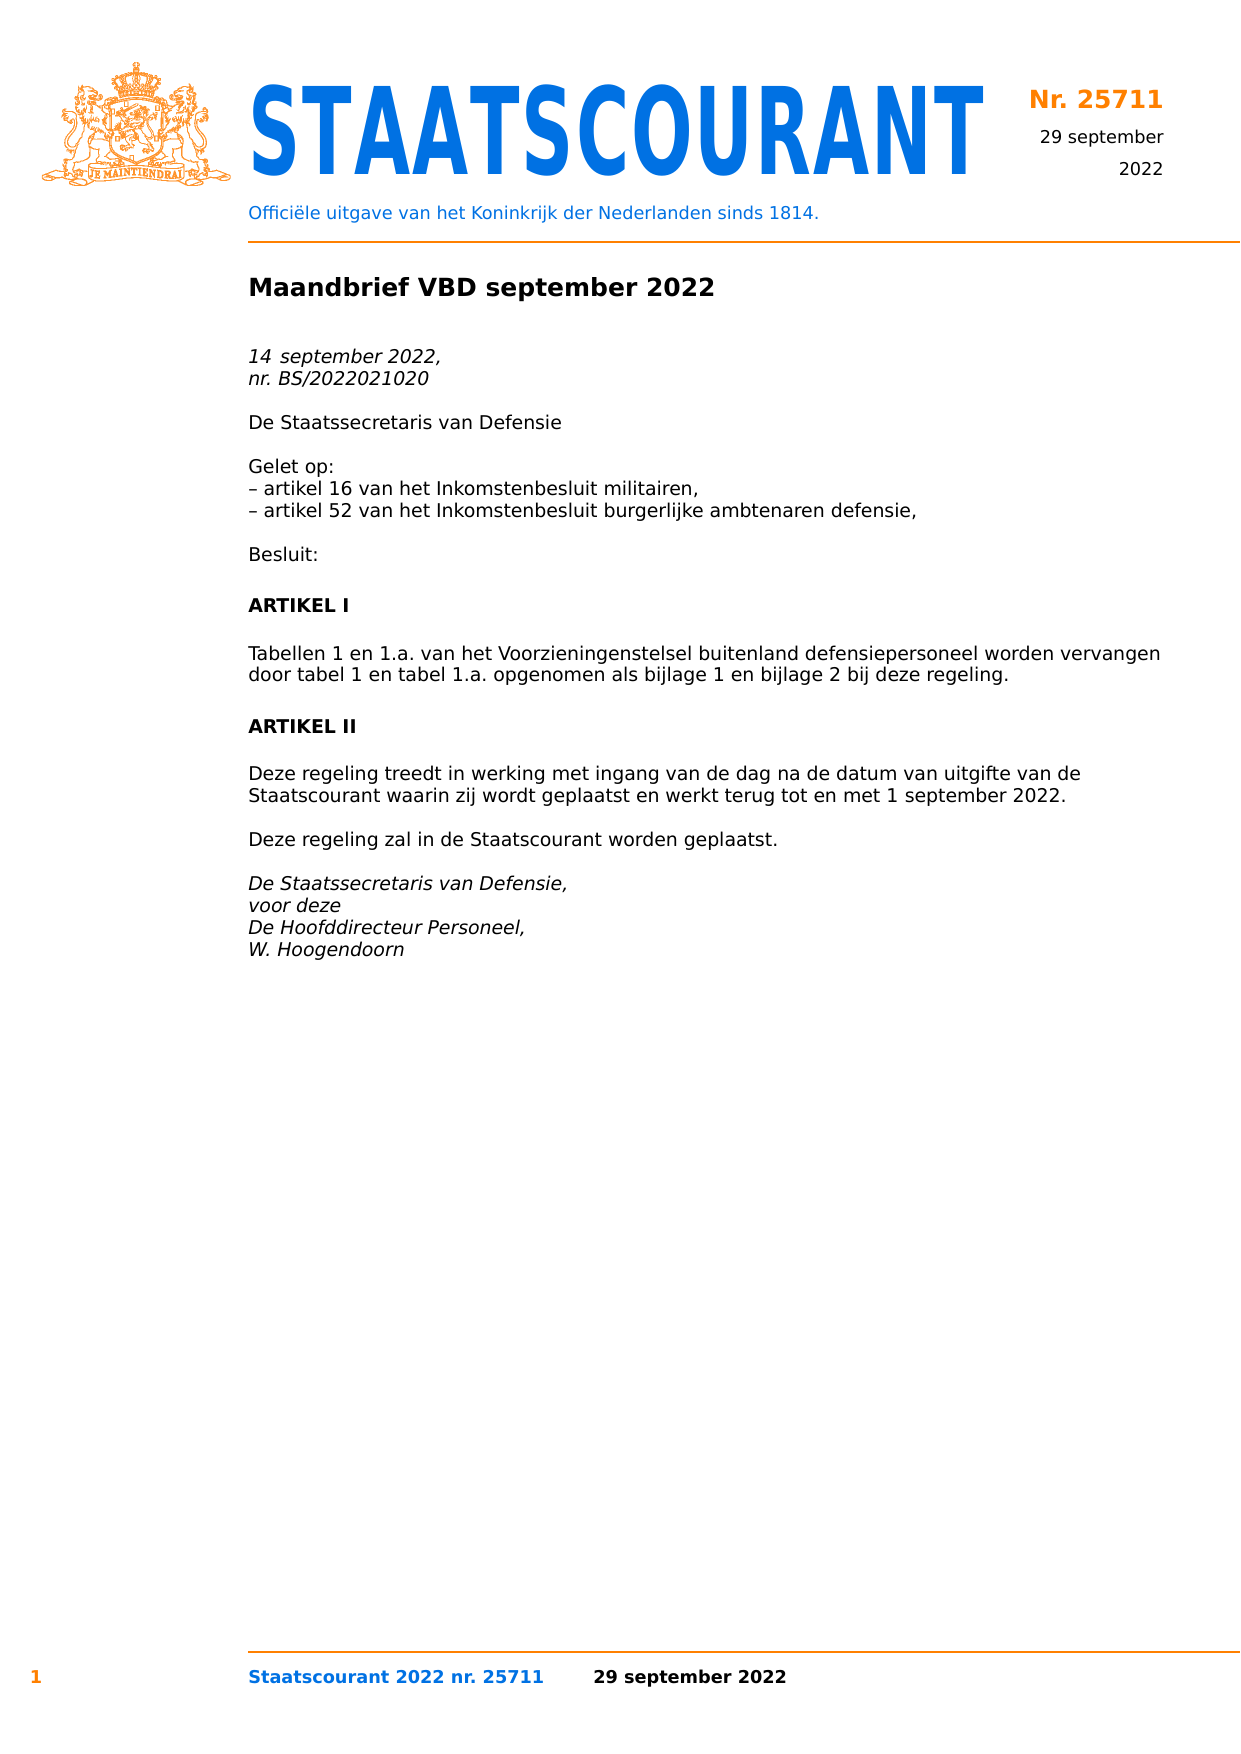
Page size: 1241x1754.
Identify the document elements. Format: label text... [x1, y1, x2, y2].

text Deze regeling zal in de Staatscourant worden geplaatst. [248, 829, 1163, 851]
text De Staatssecretaris van Defensie [248, 412, 1163, 434]
text Besluit: [248, 543, 1163, 565]
text Tabellen 1 en 1.a. van het Voorzieningenstelsel buitenland defensiepersoneel worden vervangen door tabel 1 en tabel 1.a. opgenomen als bijlage 1 en bijlage 2 bij deze regeling. [248, 642, 1163, 686]
text nr. BS/2022021020 [248, 368, 1163, 390]
table_header STAATSCOURANT [248, 62, 998, 203]
picture [41, 62, 231, 186]
table_header [25, 62, 248, 241]
text – artikel 16 van het Inkomstenbesluit militairen, [248, 478, 1163, 499]
text 14 september 2022, [248, 346, 1163, 368]
subtitle Maandbrief VBD september 2022 [248, 273, 1163, 302]
table_cell Officiële uitgave van het Koninkrijk der Nederlanden sinds 1814. [248, 203, 1240, 241]
subtitle ARTIKEL I [248, 595, 1163, 617]
table_cell 2022 [998, 153, 1240, 203]
table_header Nr. 25711 [998, 62, 1240, 121]
text Deze regeling treedt in werking met ingang van de dag na de datum van uitgifte van de Staatscourant waarin zij wordt geplaatst en werkt terug tot en met 1 september 2022. [248, 763, 1163, 807]
subtitle ARTIKEL II [248, 716, 1163, 738]
text Gelet op: [248, 456, 1163, 478]
table_cell 29 september [998, 121, 1240, 153]
text – artikel 52 van het Inkomstenbesluit burgerlijke ambtenaren defensie, [248, 499, 1163, 522]
text De Staatssecretaris van Defensie, voor deze De Hoofddirecteur Personeel, W. Hoogendoorn [248, 873, 1163, 961]
